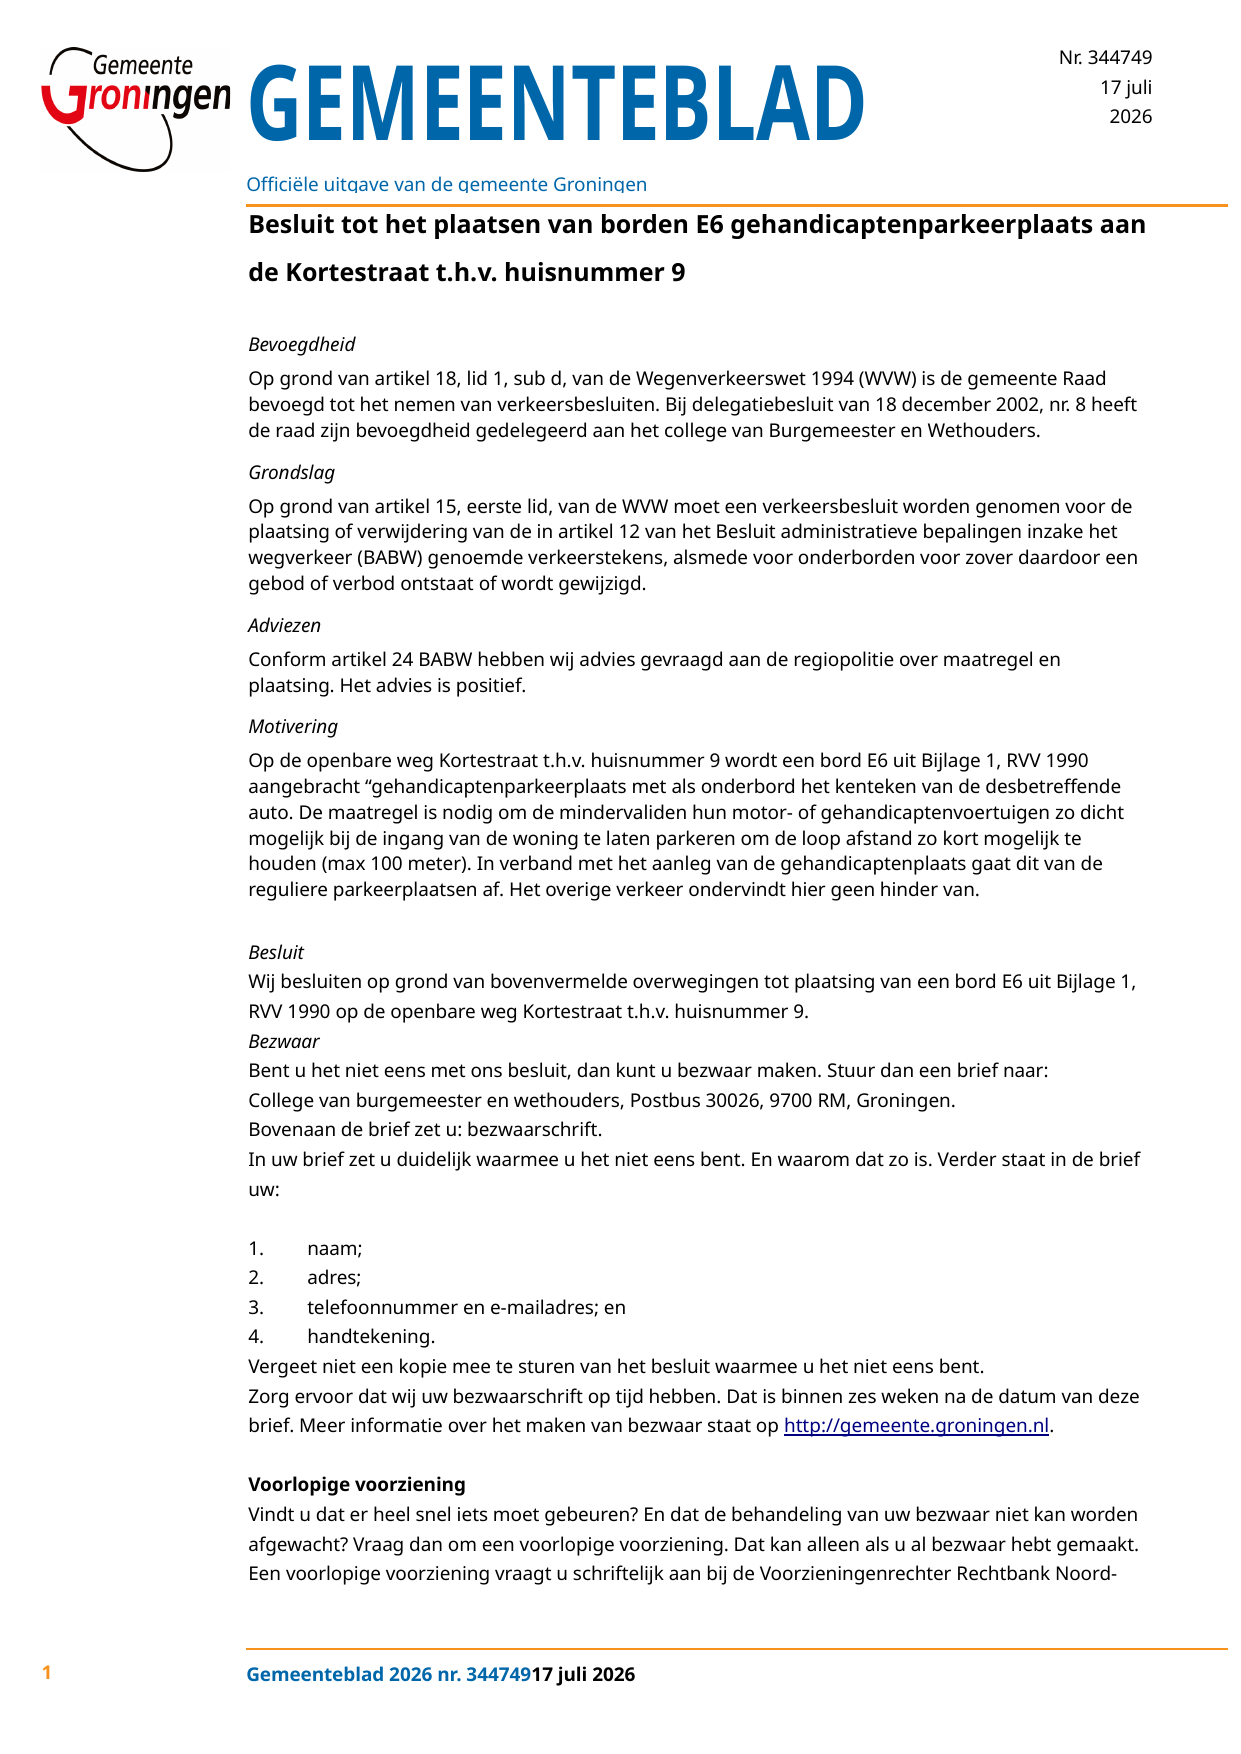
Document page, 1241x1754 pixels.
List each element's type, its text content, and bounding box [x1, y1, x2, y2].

text Conform artikel 24 BABW hebben wij advies gevraagd aan de regiopolitie over maatregel en plaatsing. Het advies is positief. [248, 646, 1152, 697]
text In uw brief zet u duidelijk waarmee u het niet eens bent. En waarom dat zo is. Verder staat in de brief uw: [248, 1146, 1152, 1201]
list naam; [248, 1235, 1152, 1261]
text Vergeet niet een kopie mee te sturen van het besluit waarmee u het niet eens bent. [248, 1353, 1152, 1379]
picture [41, 47, 231, 172]
list handtekening. [248, 1324, 1152, 1349]
text Adviezen [248, 612, 1152, 638]
list adres; [248, 1264, 1152, 1290]
text Besluit tot het plaatsen van borden E6 gehandicaptenparkeerplaats aan de Kortestraat t.h.v. huisnummer 9 [248, 207, 1152, 288]
text Besluit [248, 939, 1152, 965]
text Wij besluiten op grond van bovenvermelde overwegingen tot plaatsing van een bord E6 uit Bijlage 1, RVV 1990 op de openbare weg Kortestraat t.h.v. huisnummer 9. [248, 969, 1152, 1024]
text Zorg ervoor dat wij uw bezwaarschrift op tijd hebben. Dat is binnen zes weken na de datum van deze brief. Meer informatie over het maken van bezwaar staat op http://gemeente.groningen.nl. [248, 1383, 1152, 1438]
text Bovenaan de brief zet u: bezwaarschrift. [248, 1117, 1152, 1142]
text College van burgemeester en wethouders, Postbus 30026, 9700 RM, Groningen. [248, 1087, 1152, 1113]
list telefoonnummer en e-mailadres; en [248, 1294, 1152, 1320]
text Voorlopige voorziening [248, 1472, 1152, 1497]
text Op grond van artikel 15, eerste lid, van de WVW moet een verkeersbesluit worden genomen voor de plaatsing of verwijdering van de in artikel 12 van het Besluit administratieve bepalingen inzake het wegverkeer (BABW) genoemde verkeerstekens, alsmede voor onderborden voor zover daardoor een gebod of verbod ontstaat of wordt gewijzigd. [248, 493, 1152, 596]
text Op grond van artikel 18, lid 1, sub d, van de Wegenverkeerswet 1994 (WVW) is de gemeente Raad bevoegd tot het nemen van verkeersbesluiten. Bij delegatiebesluit van 18 december 2002, nr. 8 heeft de raad zijn bevoegdheid gedelegeerd aan het college van Burgemeester en Wethouders. [248, 366, 1152, 443]
text Op de openbare weg Kortestraat t.h.v. huisnummer 9 wordt een bord E6 uit Bijlage 1, RVV 1990 aangebracht “gehandicaptenparkeerplaats met als onderbord het kenteken van de desbetreffende auto. De maatregel is nodig om de mindervaliden hun motor- of gehandicaptenvoertuigen zo dicht mogelijk bij de ingang van de woning te laten parkeren om de loop afstand zo kort mogelijk te houden (max 100 meter). In verband met het aanleg van de gehandicaptenplaats gaat dit van de reguliere parkeerplaatsen af. Het overige verkeer ondervindt hier geen hinder van. [248, 748, 1152, 902]
text Grondslag [248, 459, 1152, 484]
text Bent u het niet eens met ons besluit, dan kunt u bezwaar maken. Stuur dan een brief naar: [248, 1057, 1152, 1083]
text Bezwaar [248, 1028, 1152, 1053]
text Bevoegdheid [248, 331, 1152, 357]
text Motivering [248, 714, 1152, 739]
text Vindt u dat er heel snel iets moet gebeuren? En dat de behandeling van uw bezwaar niet kan worden afgewacht? Vraag dan om een voorlopige voorziening. Dat kan alleen als u al bezwaar hebt gemaakt. Een voorlopige voorziening vraagt u schriftelijk aan bij de Voorzieningenrechter Rechtbank Noord- [248, 1501, 1152, 1586]
